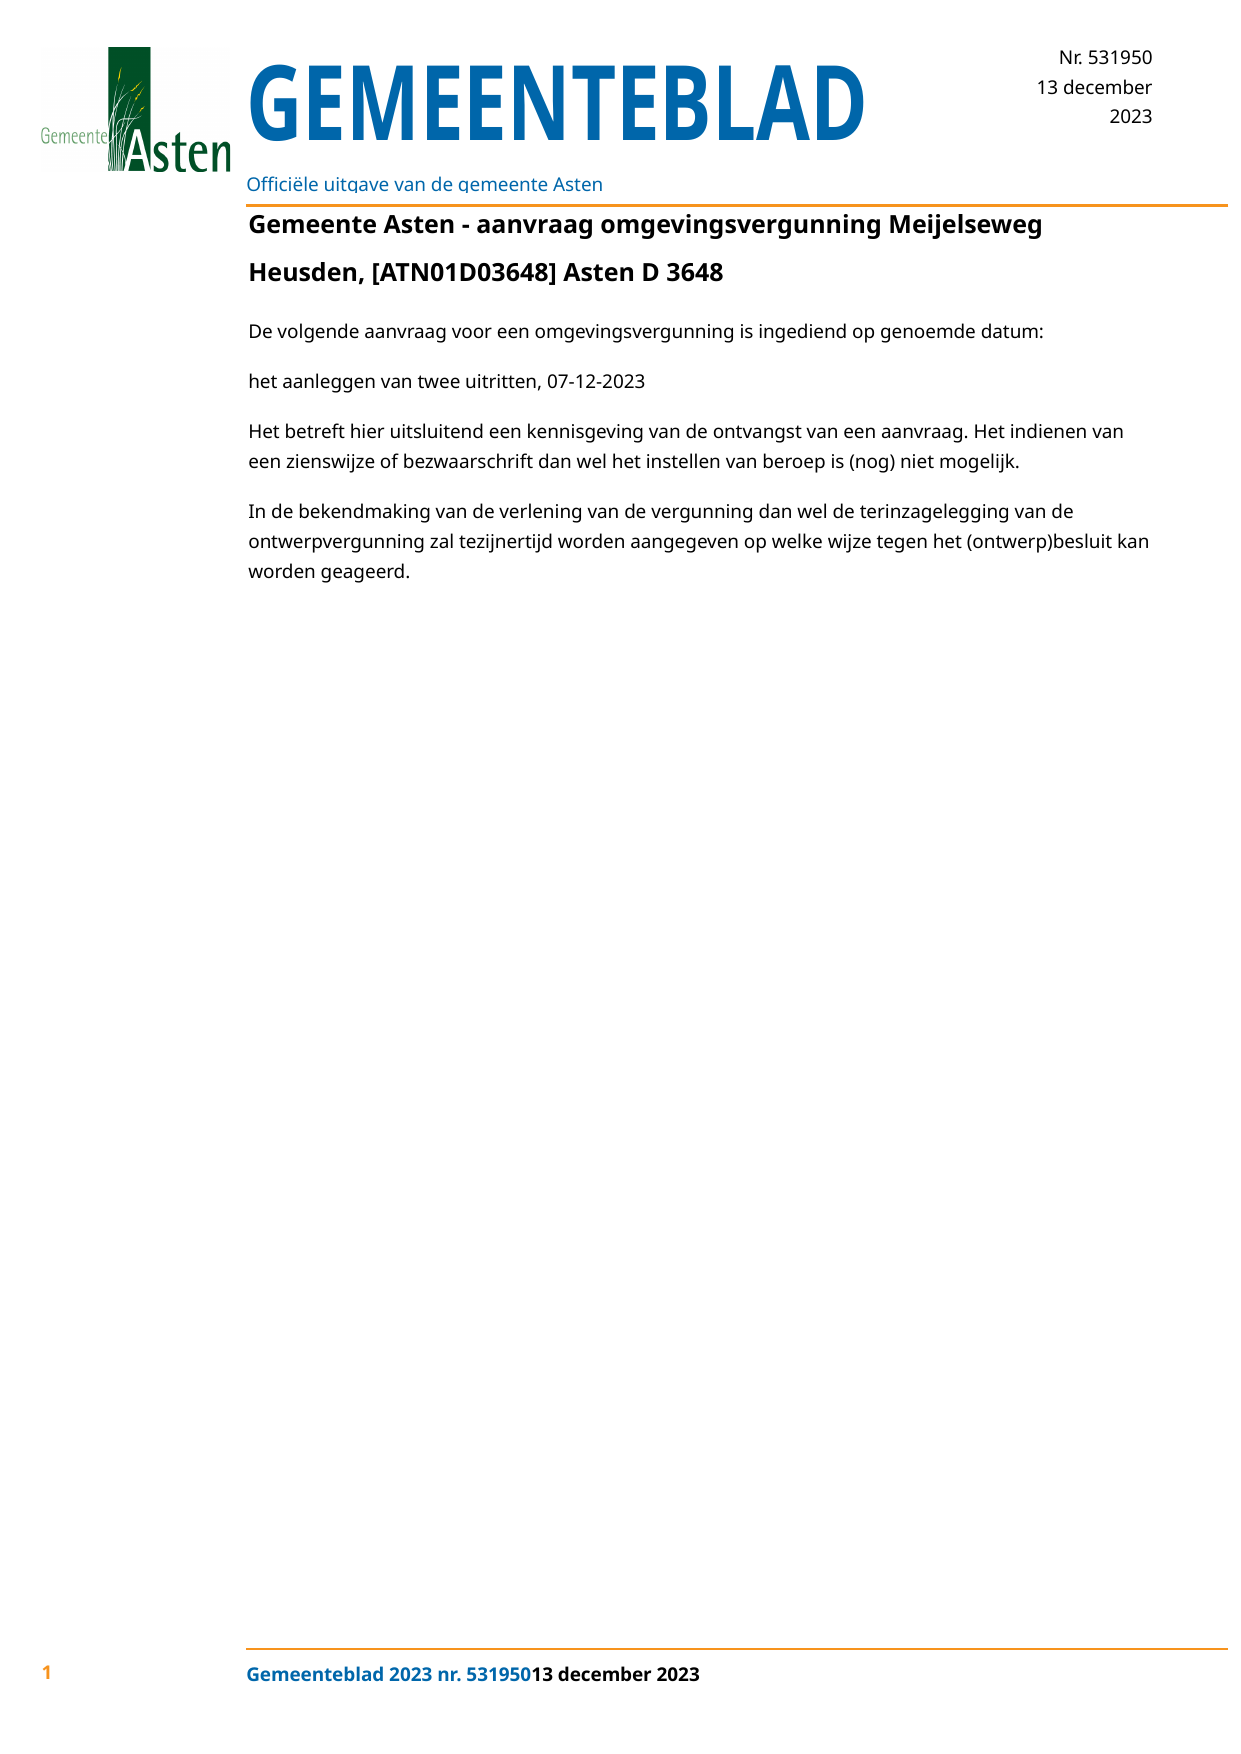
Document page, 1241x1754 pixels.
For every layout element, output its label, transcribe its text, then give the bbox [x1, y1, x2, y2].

text Het betreft hier uitsluitend een kennisgeving van de ontvangst van een aanvraag. Het indienen van een zienswijze of bezwaarschrift dan wel het instellen van beroep is (nog) niet mogelijk. [248, 419, 1152, 474]
text In de bekendmaking van de verlening van de vergunning dan wel de terinzagelegging van de ontwerpvergunning zal tezijnertijd worden aangegeven op welke wijze tegen het (ontwerp)besluit kan worden geageerd. [248, 499, 1152, 584]
text De volgende aanvraag voor een omgevingsvergunning is ingediend op genoemde datum: [248, 318, 1152, 344]
text Gemeente Asten - aanvraag omgevingsvergunning Meijelseweg Heusden, [ATN01D03648] Asten D 3648 [248, 207, 1152, 288]
picture [41, 47, 231, 172]
text het aanleggen van twee uitritten, 07-12-2023 [248, 368, 1152, 394]
